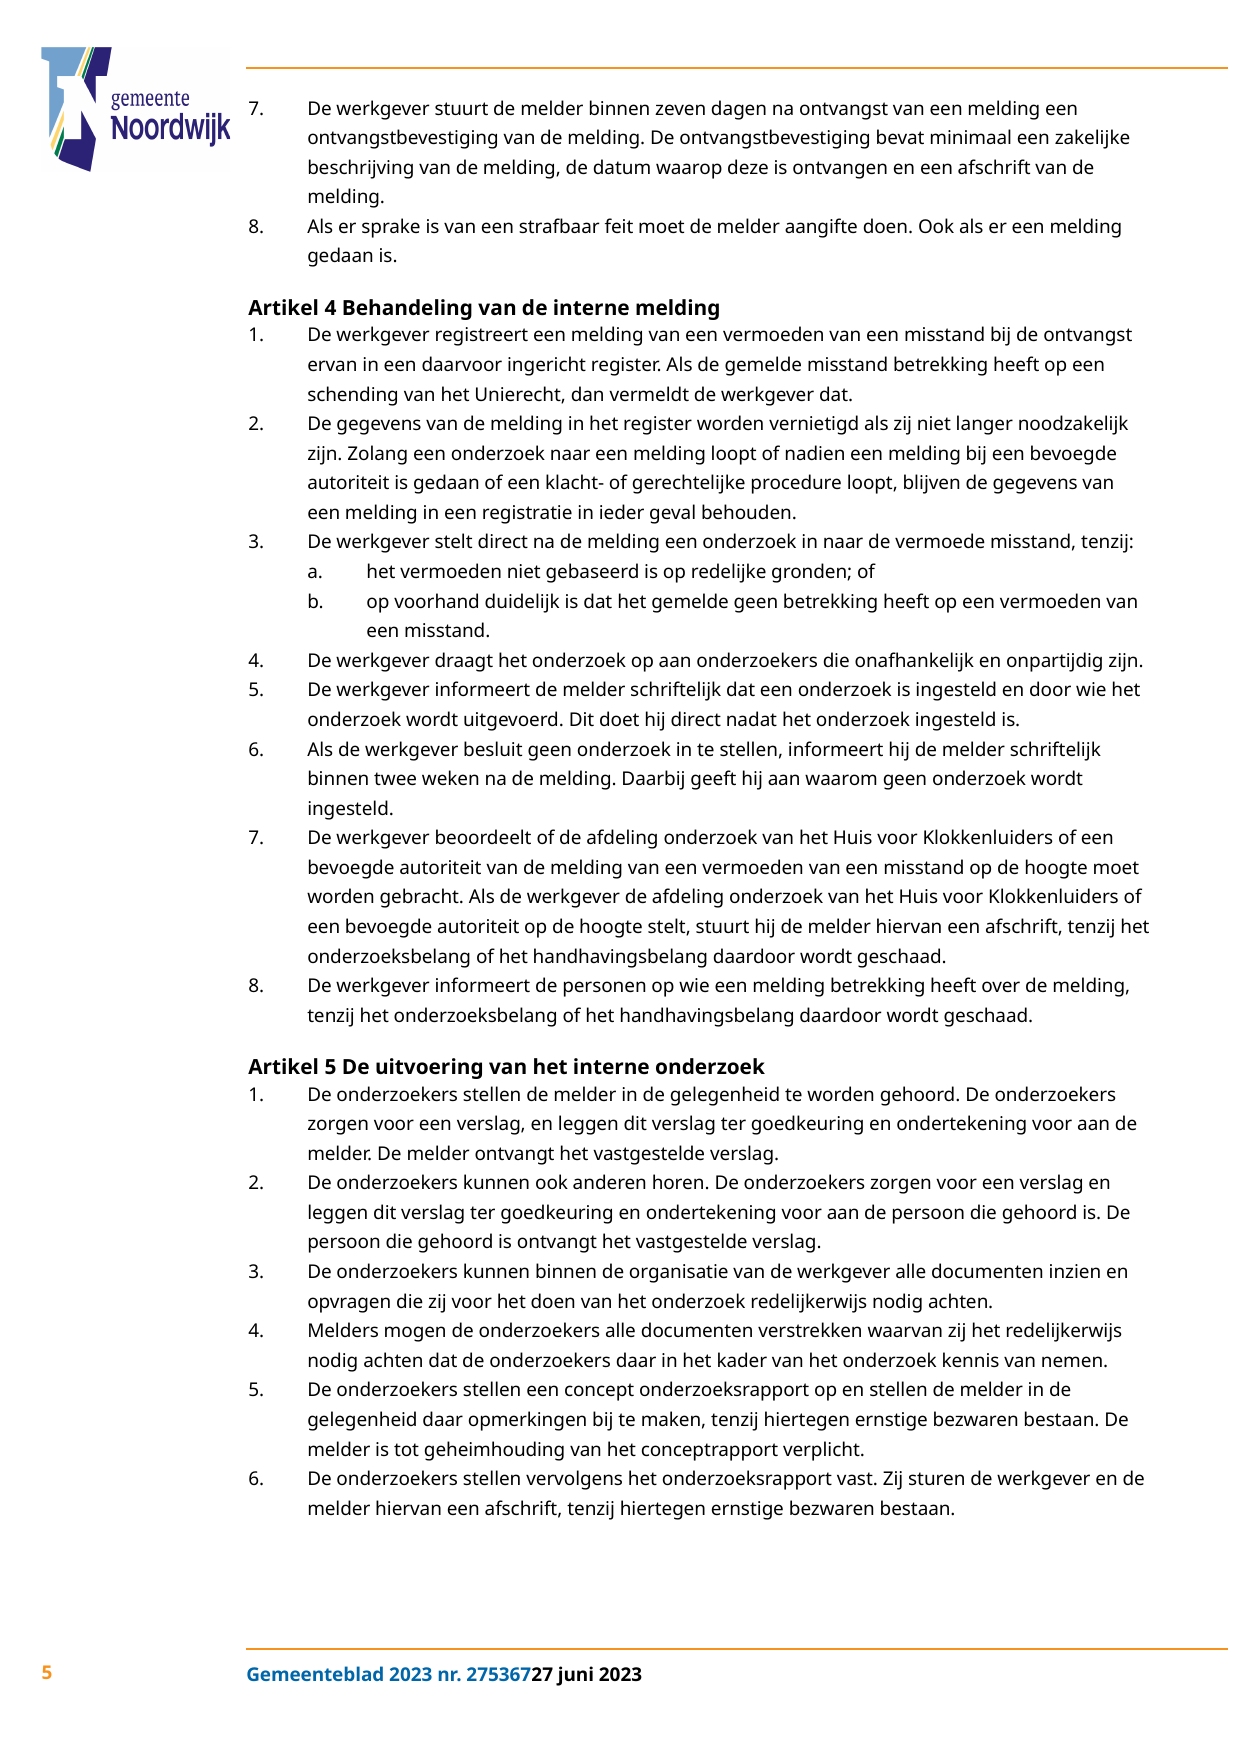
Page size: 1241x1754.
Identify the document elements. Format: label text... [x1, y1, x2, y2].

list De gegevens van de melding in het register worden vernietigd als zij niet langer noodzakelijk zijn. Zolang een onderzoek naar een melding loopt of nadien een melding bij een bevoegde autoriteit is gedaan of een klacht- of gerechtelijke procedure loopt, blijven de gegevens van een melding in een registratie in ieder geval behouden. [248, 410, 1152, 525]
list De onderzoekers kunnen ook anderen horen. De onderzoekers zorgen voor een verslag en leggen dit verslag ter goedkeuring en ondertekening voor aan de persoon die gehoord is. De persoon die gehoord is ontvangt het vastgestelde verslag. [248, 1169, 1152, 1254]
list De werkgever draagt het onderzoek op aan onderzoekers die onafhankelijk en onpartijdig zijn. [248, 647, 1152, 673]
text Artikel 4 Behandeling van de interne melding [248, 293, 1152, 322]
list op voorhand duidelijk is dat het gemelde geen betrekking heeft op een vermoeden van een misstand. [307, 588, 1152, 643]
text Artikel 5 De uitvoering van het interne onderzoek [248, 1052, 1152, 1081]
list het vermoeden niet gebaseerd is op redelijke gronden; of [307, 558, 1152, 584]
list De werkgever informeert de personen op wie een melding betrekking heeft over de melding, tenzij het onderzoeksbelang of het handhavingsbelang daardoor wordt geschaad. [248, 972, 1152, 1028]
list Als de werkgever besluit geen onderzoek in te stellen, informeert hij de melder schriftelijk binnen twee weken na de melding. Daarbij geeft hij aan waarom geen onderzoek wordt ingesteld. [248, 736, 1152, 821]
list De onderzoekers stellen de melder in de gelegenheid te worden gehoord. De onderzoekers zorgen voor een verslag, en leggen dit verslag ter goedkeuring en ondertekening voor aan de melder. De melder ontvangt het vastgestelde verslag. [248, 1081, 1152, 1166]
list De onderzoekers kunnen binnen de organisatie van de werkgever alle documenten inzien en opvragen die zij voor het doen van het onderzoek redelijkerwijs nodig achten. [248, 1258, 1152, 1314]
list De werkgever registreert een melding van een vermoeden van een misstand bij de ontvangst ervan in een daarvoor ingericht register. Als de gemelde misstand betrekking heeft op een schending van het Unierecht, dan vermeldt de werkgever dat. [248, 322, 1152, 406]
list De werkgever informeert de melder schriftelijk dat een onderzoek is ingesteld en door wie het onderzoek wordt uitgevoerd. Dit doet hij direct nadat het onderzoek ingesteld is. [248, 677, 1152, 732]
list De onderzoekers stellen vervolgens het onderzoeksrapport vast. Zij sturen de werkgever en de melder hiervan een afschrift, tenzij hiertegen ernstige bezwaren bestaan. [248, 1465, 1152, 1521]
picture [41, 47, 231, 172]
list De werkgever stuurt de melder binnen zeven dagen na ontvangst van een melding een ontvangstbevestiging van de melding. De ontvangstbevestiging bevat minimaal een zakelijke beschrijving van de melding, de datum waarop deze is ontvangen en een afschrift van de melding. [248, 95, 1152, 209]
list De onderzoekers stellen een concept onderzoeksrapport op en stellen de melder in de gelegenheid daar opmerkingen bij te maken, tenzij hiertegen ernstige bezwaren bestaan. De melder is tot geheimhouding van het conceptrapport verplicht. [248, 1377, 1152, 1462]
list De werkgever stelt direct na de melding een onderzoek in naar de vermoede misstand, tenzij: [248, 529, 1152, 554]
list De werkgever beoordeelt of de afdeling onderzoek van het Huis voor Klokkenluiders of een bevoegde autoriteit van de melding van een vermoeden van een misstand op de hoogte moet worden gebracht. Als de werkgever de afdeling onderzoek van het Huis voor Klokkenluiders of een bevoegde autoriteit op de hoogte stelt, stuurt hij de melder hiervan een afschrift, tenzij het onderzoeksbelang of het handhavingsbelang daardoor wordt geschaad. [248, 824, 1152, 968]
list Melders mogen de onderzoekers alle documenten verstrekken waarvan zij het redelijkerwijs nodig achten dat de onderzoekers daar in het kader van het onderzoek kennis van nemen. [248, 1317, 1152, 1373]
list Als er sprake is van een strafbaar feit moet de melder aangifte doen. Ook als er een melding gedaan is. [248, 213, 1152, 268]
